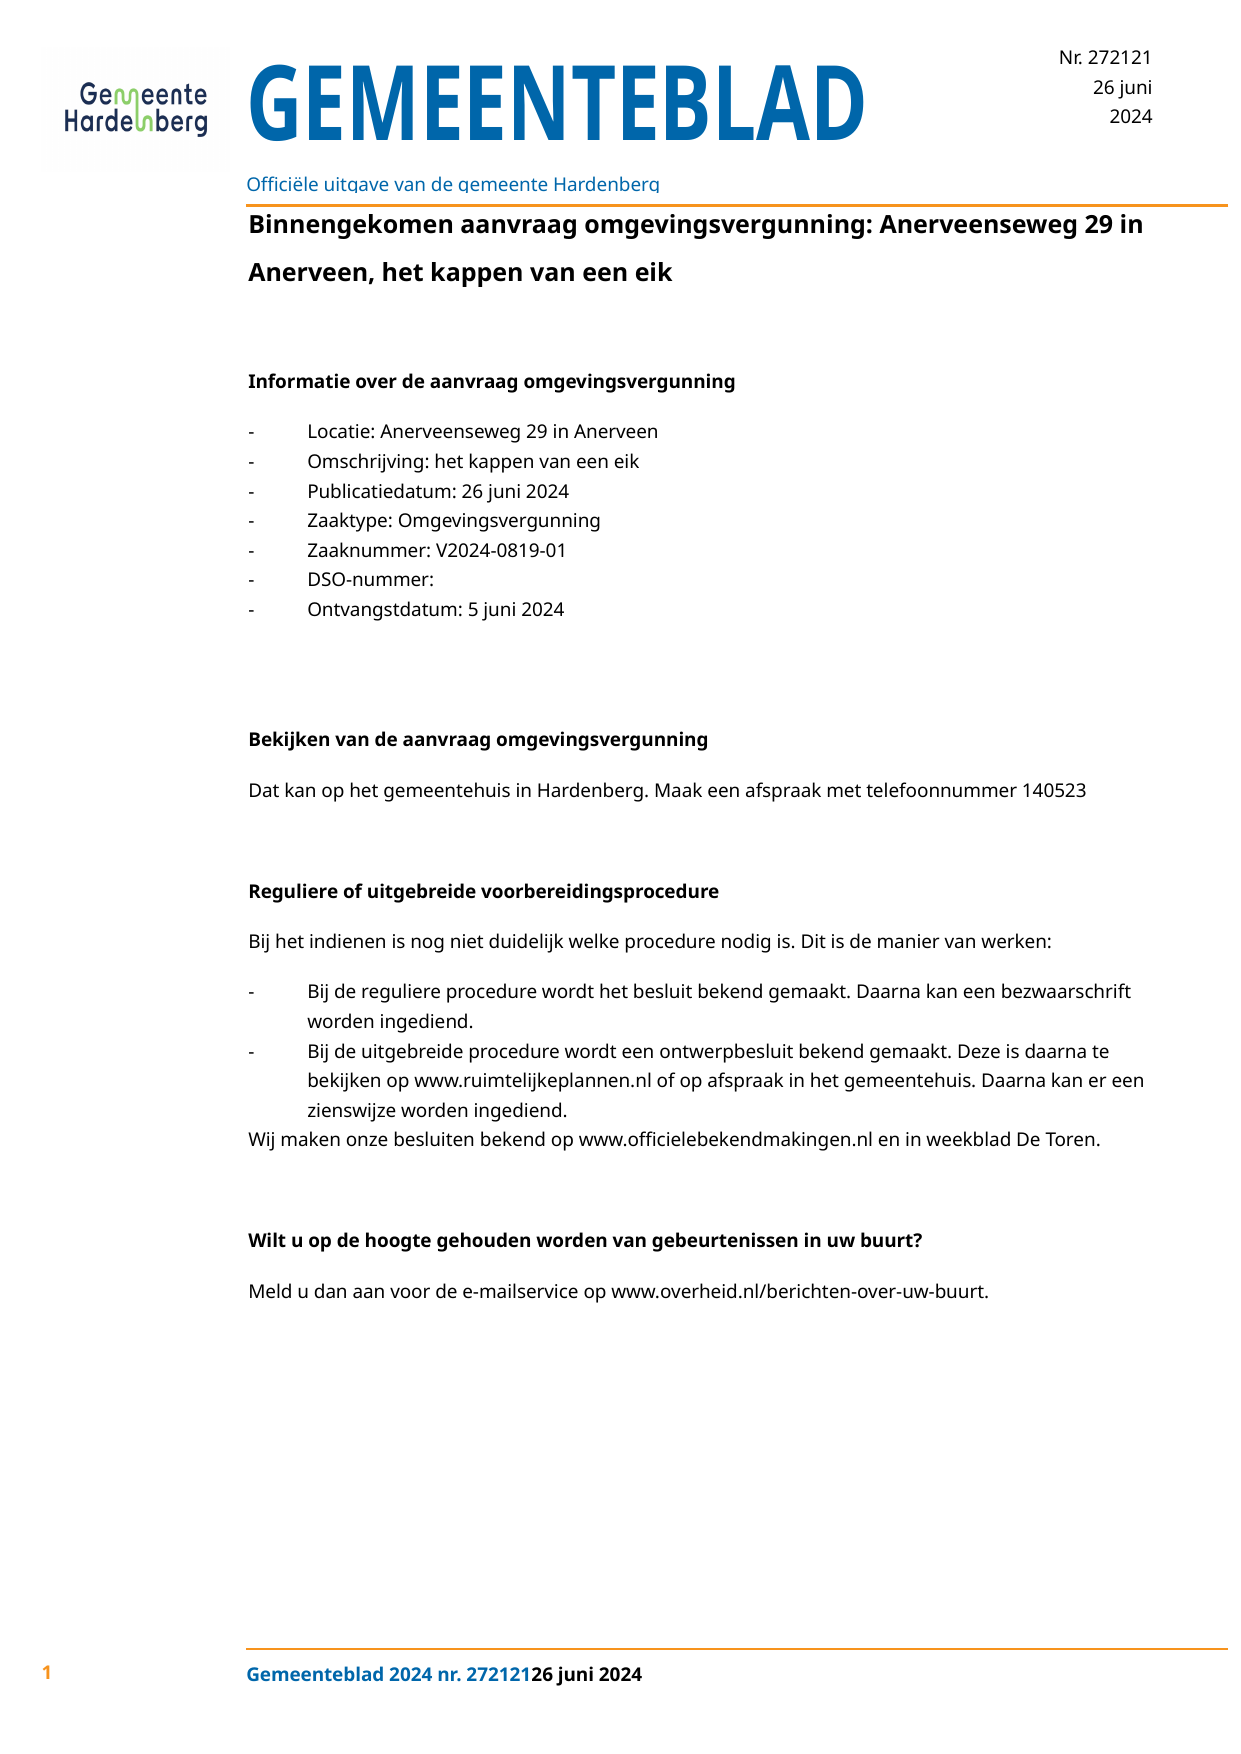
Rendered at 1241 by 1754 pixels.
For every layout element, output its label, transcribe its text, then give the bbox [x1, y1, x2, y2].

text Informatie over de aanvraag omgevingsvergunning [248, 368, 1152, 394]
list Omschrijving: het kappen van een eik [248, 448, 1152, 474]
list Zaaktype: Omgevingsvergunning [248, 507, 1152, 533]
list Bij de uitgebreide procedure wordt een ontwerpbesluit bekend gemaakt. Deze is daarna te bekijken op www.ruimtelijkeplannen.nl of op afspraak in het gemeentehuis. Daarna kan er een zienswijze worden ingediend. [248, 1038, 1152, 1123]
list Zaaknummer: V2024-0819-01 [248, 537, 1152, 563]
text Bij het indienen is nog niet duidelijk welke procedure nodig is. Dit is de manier van werken: [248, 928, 1152, 954]
picture [41, 47, 231, 172]
list Ontvangstdatum: 5 juni 2024 [248, 596, 1152, 622]
text Dat kan op het gemeentehuis in Hardenberg. Maak een afspraak met telefoonnummer 140523 [248, 777, 1152, 803]
list Bij de reguliere procedure wordt het besluit bekend gemaakt. Daarna kan een bezwaarschrift worden ingediend. [248, 979, 1152, 1034]
text Binnengekomen aanvraag omgevingsvergunning: Anerveenseweg 29 in Anerveen, het kappen van een eik [248, 207, 1152, 288]
text Wilt u op de hoogte gehouden worden van gebeurtenissen in uw buurt? [248, 1227, 1152, 1253]
text Wij maken onze besluiten bekend op www.officielebekendmakingen.nl en in weekblad De Toren. [248, 1127, 1152, 1152]
list Locatie: Anerveenseweg 29 in Anerveen [248, 419, 1152, 444]
text Meld u dan aan voor de e-mailservice op www.overheid.nl/berichten-over-uw-buurt. [248, 1278, 1152, 1304]
text Bekijken van de aanvraag omgevingsvergunning [248, 727, 1152, 752]
list DSO-nummer: [248, 567, 1152, 592]
list Publicatiedatum: 26 juni 2024 [248, 478, 1152, 504]
text Reguliere of uitgebreide voorbereidingsprocedure [248, 878, 1152, 904]
